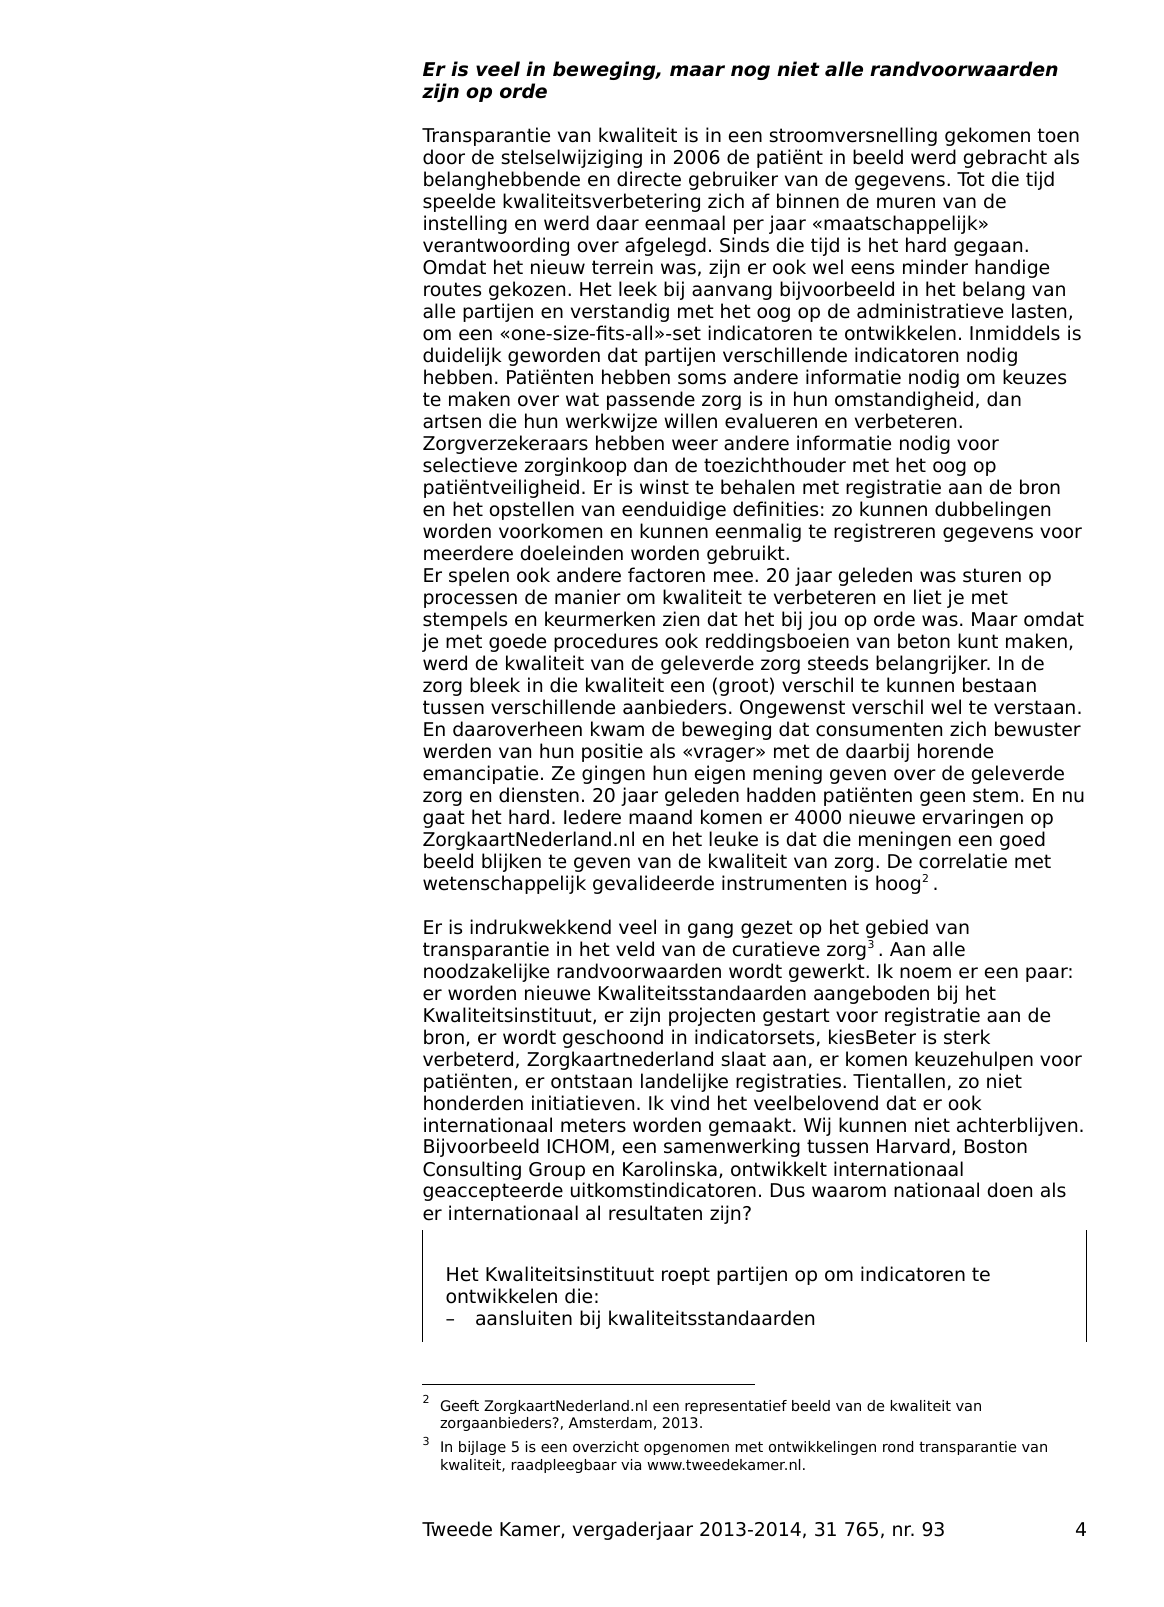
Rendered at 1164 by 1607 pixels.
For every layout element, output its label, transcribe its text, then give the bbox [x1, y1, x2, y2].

text Transparantie van kwaliteit is in een stroomversnelling gekomen toen door de stelselwijziging in 2006 de patiënt in beeld werd gebracht als belanghebbende en directe gebruiker van de gegevens. Tot die tijd speelde kwaliteitsverbetering zich af binnen de muren van de instelling en werd daar eenmaal per jaar «maatschappelijk» verantwoording over afgelegd. Sinds die tijd is het hard gegaan. Omdat het nieuw terrein was, zijn er ook wel eens minder handige routes gekozen. Het leek bij aanvang bijvoorbeeld in het belang van alle partijen en verstandig met het oog op de administratieve lasten, om een «one-size-fits-all»-set indicatoren te ontwikkelen. Inmiddels is duidelijk geworden dat partijen verschillende indicatoren nodig hebben. Patiënten hebben soms andere informatie nodig om keuzes te maken over wat passende zorg is in hun omstandigheid, dan artsen die hun werkwijze willen evalueren en verbeteren. Zorgverzekeraars hebben weer andere informatie nodig voor selectieve zorginkoop dan de toezichthouder met het oog op patiëntveiligheid. Er is winst te behalen met registratie aan de bron en het opstellen van eenduidige definities: zo kunnen dubbelingen worden voorkomen en kunnen eenmalig te registreren gegevens voor meerdere doeleinden worden gebruikt. [422, 125, 1087, 565]
text Er is indrukwekkend veel in gang gezet op het gebied van transparantie in het veld van de curatieve zorg. Aan alle noodzakelijke randvoorwaarden wordt gewerkt. Ik noem er een paar: er worden nieuwe Kwaliteitsstandaarden aangeboden bij het Kwaliteitsinstituut, er zijn projecten gestart voor registratie aan de bron, er wordt geschoond in indicatorsets, kiesBeter is sterk verbeterd, Zorgkaartnederland slaat aan, er komen keuzehulpen voor patiënten, er ontstaan landelijke registraties. Tientallen, zo niet honderden initiatieven. Ik vind het veelbelovend dat er ook internationaal meters worden gemaakt. Wij kunnen niet achterblijven. Bijvoorbeeld ICHOM, een samenwerking tussen Harvard, Boston Consulting Group en Karolinska, ontwikkelt internationaal geaccepteerde uitkomstindicatoren. Dus waarom nationaal doen als er internationaal al resultaten zijn? [422, 917, 1087, 1224]
text Geeft ZorgkaartNederland.nl een representatief beeld van de kwaliteit van zorgaanbieders?, Amsterdam, 2013. [422, 1393, 1087, 1432]
table_header Het Kwaliteitsinstituut roept partijen op om indicatoren te ontwikkelen die: – aansluiten bij kwaliteitsstandaarden [423, 1230, 1086, 1342]
text In bijlage 5 is een overzicht opgenomen met ontwikkelingen rond transparantie van kwaliteit, raadpleegbaar via www.tweedekamer.nl. [422, 1435, 1087, 1474]
subtitle Er is veel in beweging, maar nog niet alle randvoorwaarden zijn op orde [422, 59, 1087, 103]
text Er spelen ook andere factoren mee. 20 jaar geleden was sturen op processen de manier om kwaliteit te verbeteren en liet je met stempels en keurmerken zien dat het bij jou op orde was. Maar omdat je met goede procedures ook reddingsboeien van beton kunt maken, werd de kwaliteit van de geleverde zorg steeds belangrijker. In de zorg bleek in die kwaliteit een (groot) verschil te kunnen bestaan tussen verschillende aanbieders. Ongewenst verschil wel te verstaan. En daaroverheen kwam de beweging dat consumenten zich bewuster werden van hun positie als «vrager» met de daarbij horende emancipatie. Ze gingen hun eigen mening geven over de geleverde zorg en diensten. 20 jaar geleden hadden patiënten geen stem. En nu gaat het hard. Iedere maand komen er 4000 nieuwe ervaringen op ZorgkaartNederland.nl en het leuke is dat die meningen een goed beeld blijken te geven van de kwaliteit van zorg. De correlatie met wetenschappelijk gevalideerde instrumenten is hoog. [422, 565, 1087, 894]
